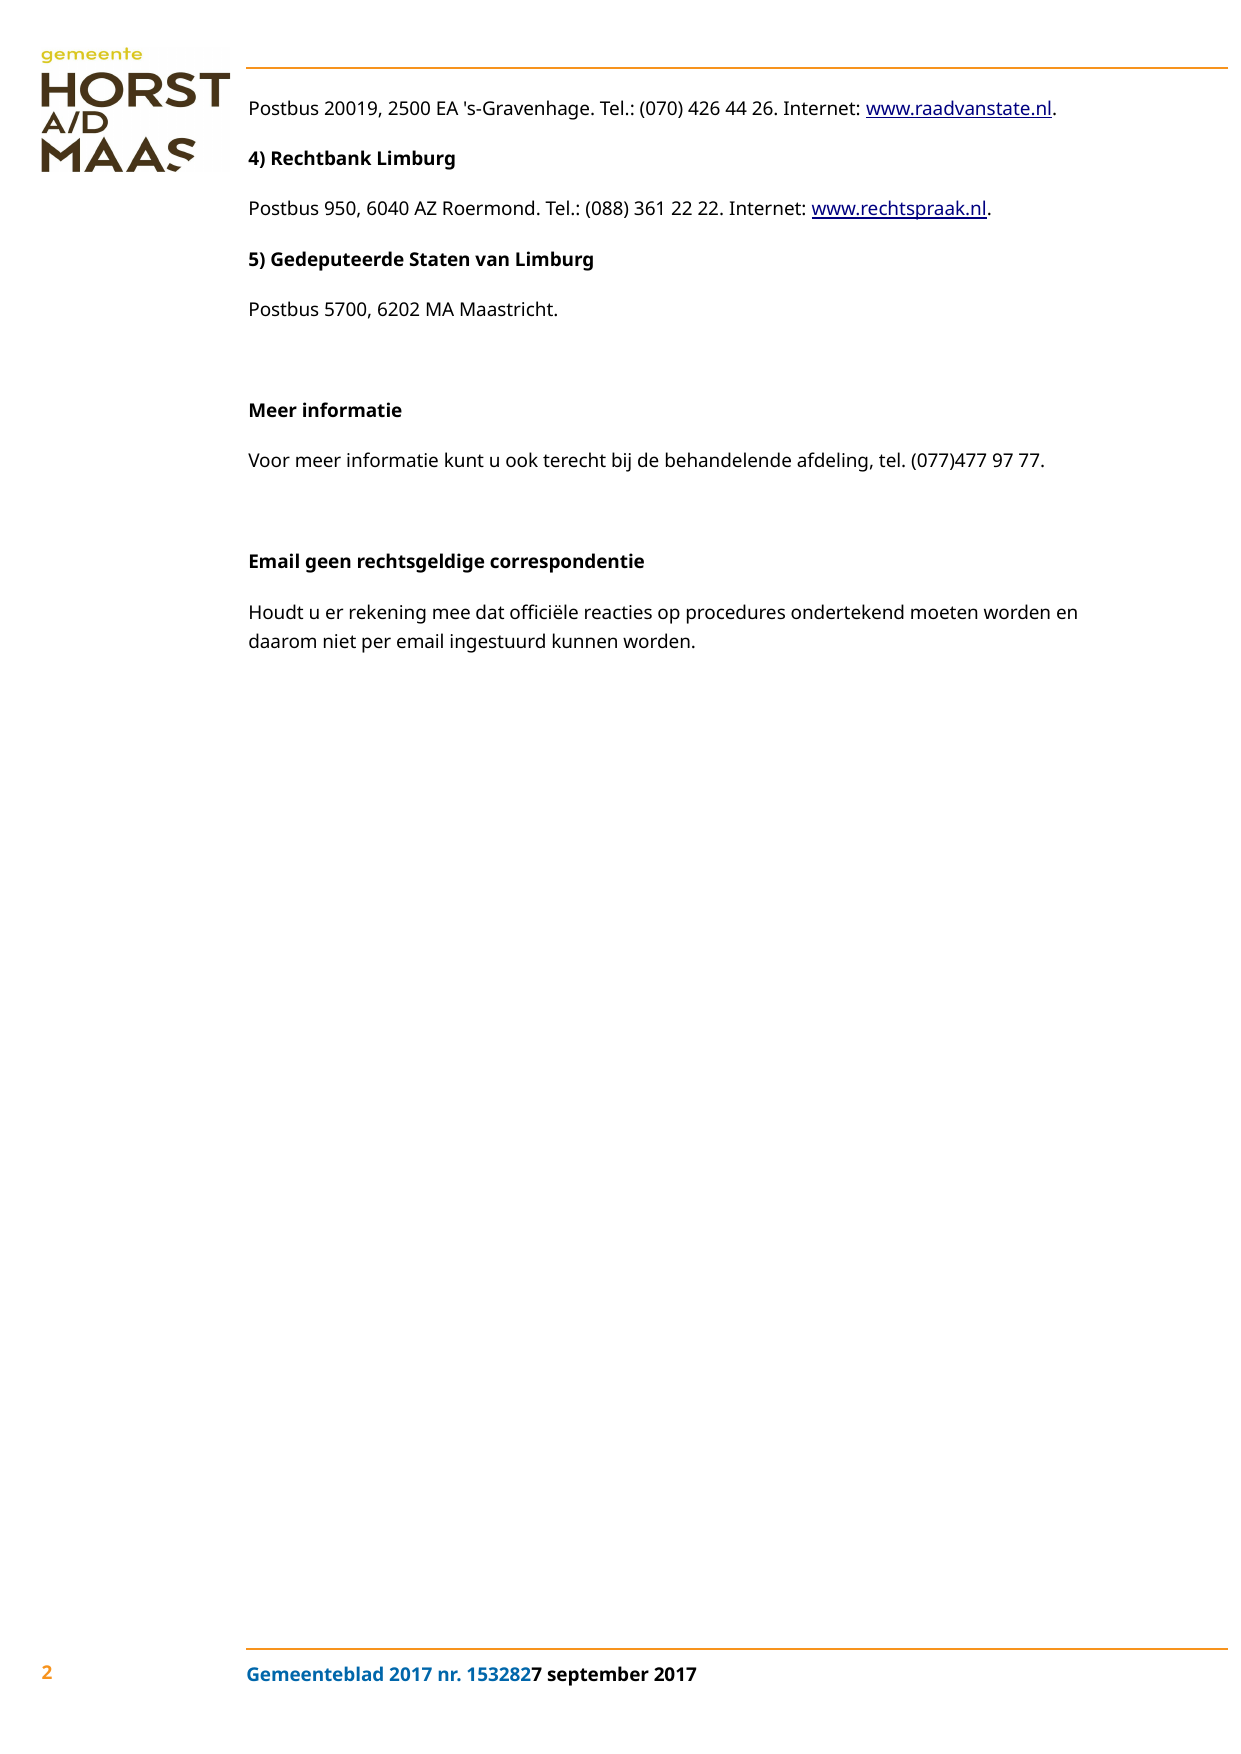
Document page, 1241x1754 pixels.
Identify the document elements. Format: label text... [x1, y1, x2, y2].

text Email geen rechtsgeldige correspondentie [248, 548, 1152, 574]
text 5) Gedeputeerde Staten van Limburg [248, 246, 1152, 272]
picture [41, 47, 231, 172]
text Meer informatie [248, 397, 1152, 423]
text Houdt u er rekening mee dat officiële reacties op procedures ondertekend moeten worden en daarom niet per email ingestuurd kunnen worden. [248, 599, 1152, 654]
text 4) Rechtbank Limburg [248, 145, 1152, 171]
text Postbus 950, 6040 AZ Roermond. Tel.: (088) 361 22 22. Internet: www.rechtspraak.nl. [248, 196, 1152, 221]
text Postbus 20019, 2500 EA 's-Gravenhage. Tel.: (070) 426 44 26. Internet: www.raadvanstate.nl. [248, 95, 1152, 121]
text Voor meer informatie kunt u ook terecht bij de behandelende afdeling, tel. (077)477 97 77. [248, 448, 1152, 473]
text Postbus 5700, 6202 MA Maastricht. [248, 296, 1152, 322]
